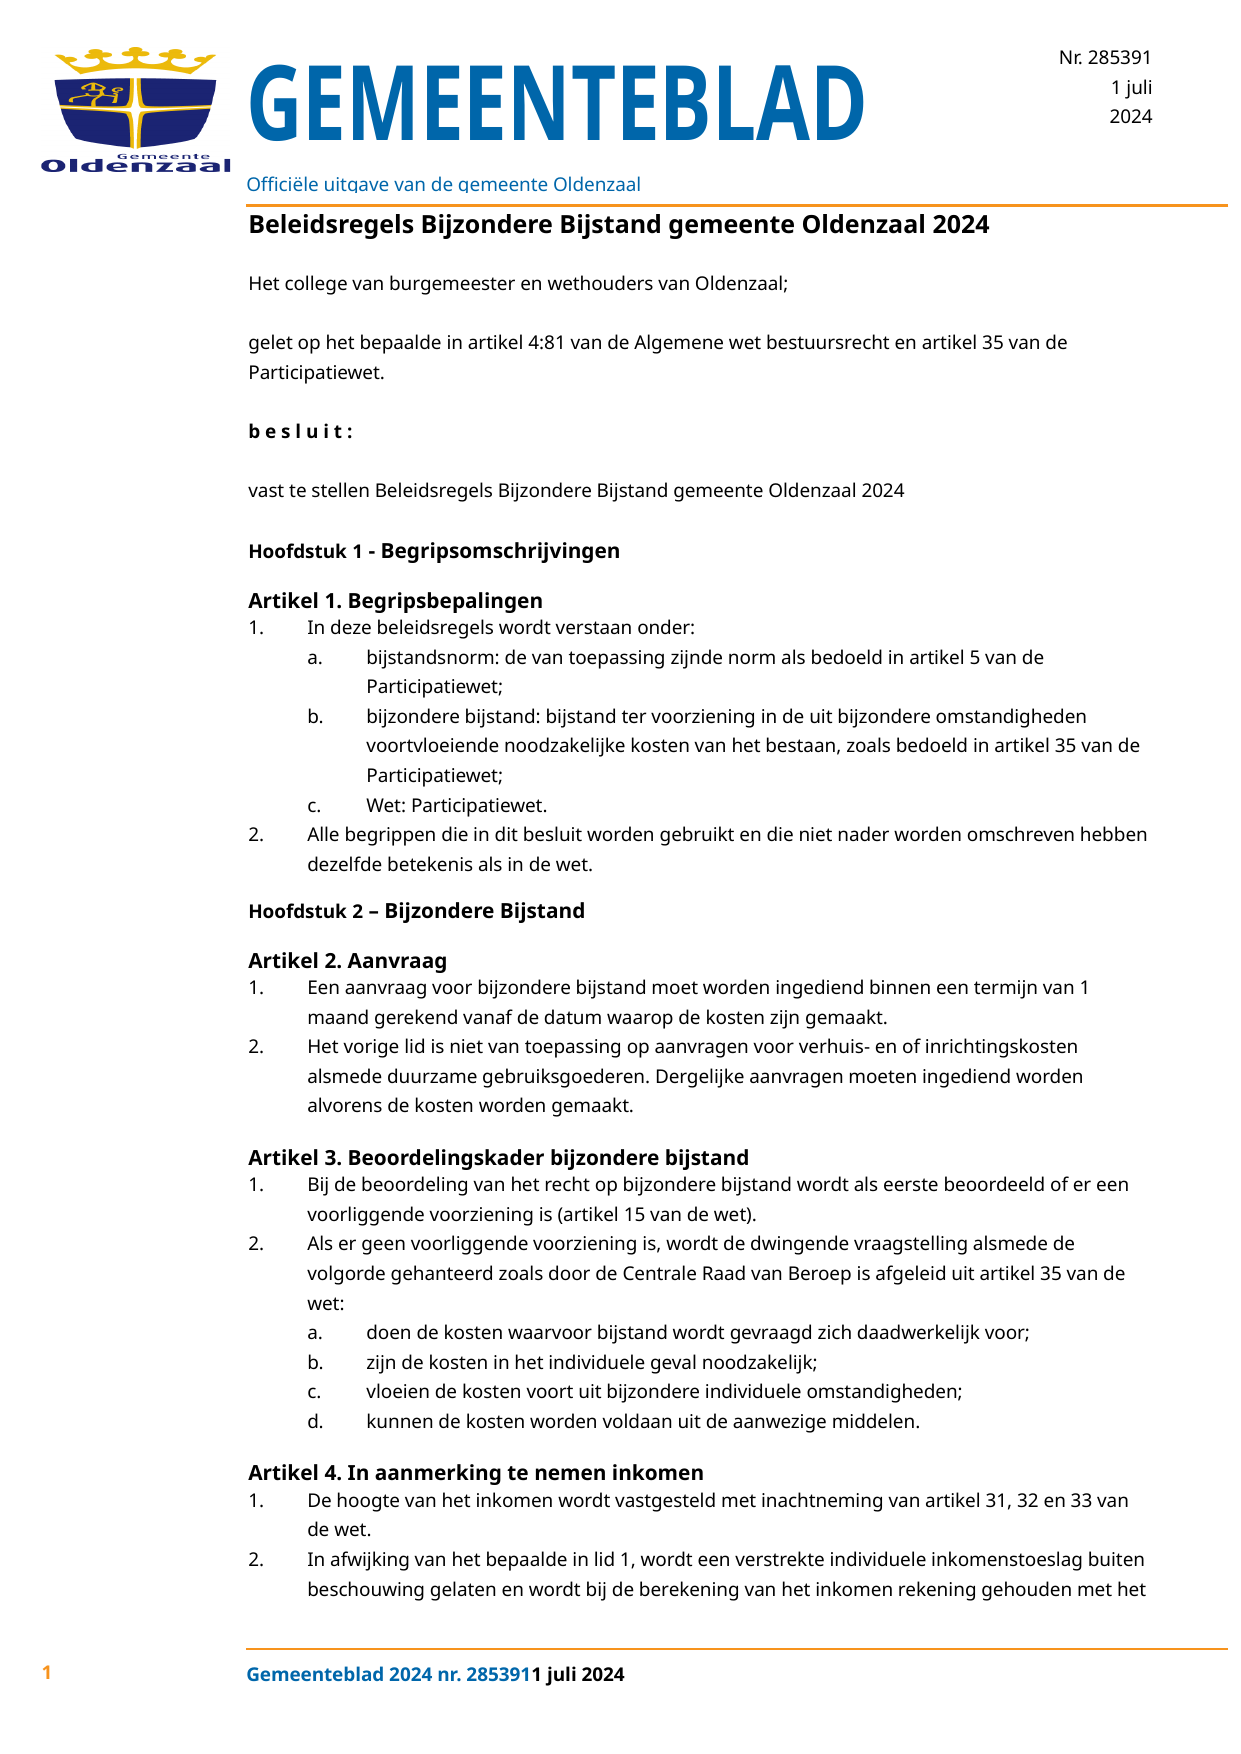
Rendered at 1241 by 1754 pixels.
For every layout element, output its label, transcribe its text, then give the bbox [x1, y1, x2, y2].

text vast te stellen Beleidsregels Bijzondere Bijstand gemeente Oldenzaal 2024 [248, 477, 1152, 503]
list Als er geen voorliggende voorziening is, wordt de dwingende vraagstelling alsmede de volgorde gehanteerd zoals door de Centrale Raad van Beroep is afgeleid uit artikel 35 van de wet: [248, 1231, 1152, 1316]
list bijzondere bijstand: bijstand ter voorziening in de uit bijzondere omstandigheden voortvloeiende noodzakelijke kosten van het bestaan, zoals bedoeld in artikel 35 van de Participatiewet; [307, 703, 1152, 788]
list zijn de kosten in het individuele geval noodzakelijk; [307, 1349, 1152, 1375]
list doen de kosten waarvoor bijstand wordt gevraagd zich daadwerkelijk voor; [307, 1319, 1152, 1345]
picture [41, 47, 231, 172]
text b e s l u i t : [248, 418, 1152, 444]
text Artikel 3. Beoordelingskader bijzondere bijstand [248, 1143, 1152, 1171]
list Wet: Participatiewet. [307, 792, 1152, 817]
text Artikel 1. Begripsbepalingen [248, 586, 1152, 614]
text gelet op het bepaalde in artikel 4:81 van de Algemene wet bestuursrecht en artikel 35 van de Participatiewet. [248, 329, 1152, 385]
list In afwijking van het bepaalde in lid 1, wordt een verstrekte individuele inkomenstoeslag buiten beschouwing gelaten en wordt bij de berekening van het inkomen rekening gehouden met het [248, 1546, 1152, 1601]
list vloeien de kosten voort uit bijzondere individuele omstandigheden; [307, 1378, 1152, 1404]
list Het vorige lid is niet van toepassing op aanvragen voor verhuis- en of inrichtingskosten alsmede duurzame gebruiksgoederen. Dergelijke aanvragen moeten ingediend worden alvorens de kosten worden gemaakt. [248, 1033, 1152, 1118]
list Bij de beoordeling van het recht op bijzondere bijstand wordt als eerste beoordeeld of er een voorliggende voorziening is (artikel 15 van de wet). [248, 1171, 1152, 1227]
text Hoofdstuk 2 – Bijzondere Bijstand [248, 897, 1152, 925]
list Een aanvraag voor bijzondere bijstand moet worden ingediend binnen een termijn van 1 maand gerekend vanaf de datum waarop de kosten zijn gemaakt. [248, 974, 1152, 1029]
text Het college van burgemeester en wethouders van Oldenzaal; [248, 270, 1152, 296]
text Hoofdstuk 1 - Begripsomschrijvingen [248, 537, 1152, 565]
list bijstandsnorm: de van toepassing zijnde norm als bedoeld in artikel 5 van de Participatiewet; [307, 644, 1152, 699]
text Artikel 4. In aanmerking te nemen inkomen [248, 1458, 1152, 1487]
text Beleidsregels Bijzondere Bijstand gemeente Oldenzaal 2024 [248, 207, 1152, 241]
list Alle begrippen die in dit besluit worden gebruikt en die niet nader worden omschreven hebben dezelfde betekenis als in de wet. [248, 821, 1152, 877]
list De hoogte van het inkomen wordt vastgesteld met inachtneming van artikel 31, 32 en 33 van de wet. [248, 1487, 1152, 1542]
text Artikel 2. Aanvraag [248, 946, 1152, 974]
list kunnen de kosten worden voldaan uit de aanwezige middelen. [307, 1408, 1152, 1434]
list In deze beleidsregels wordt verstaan onder: [248, 614, 1152, 640]
